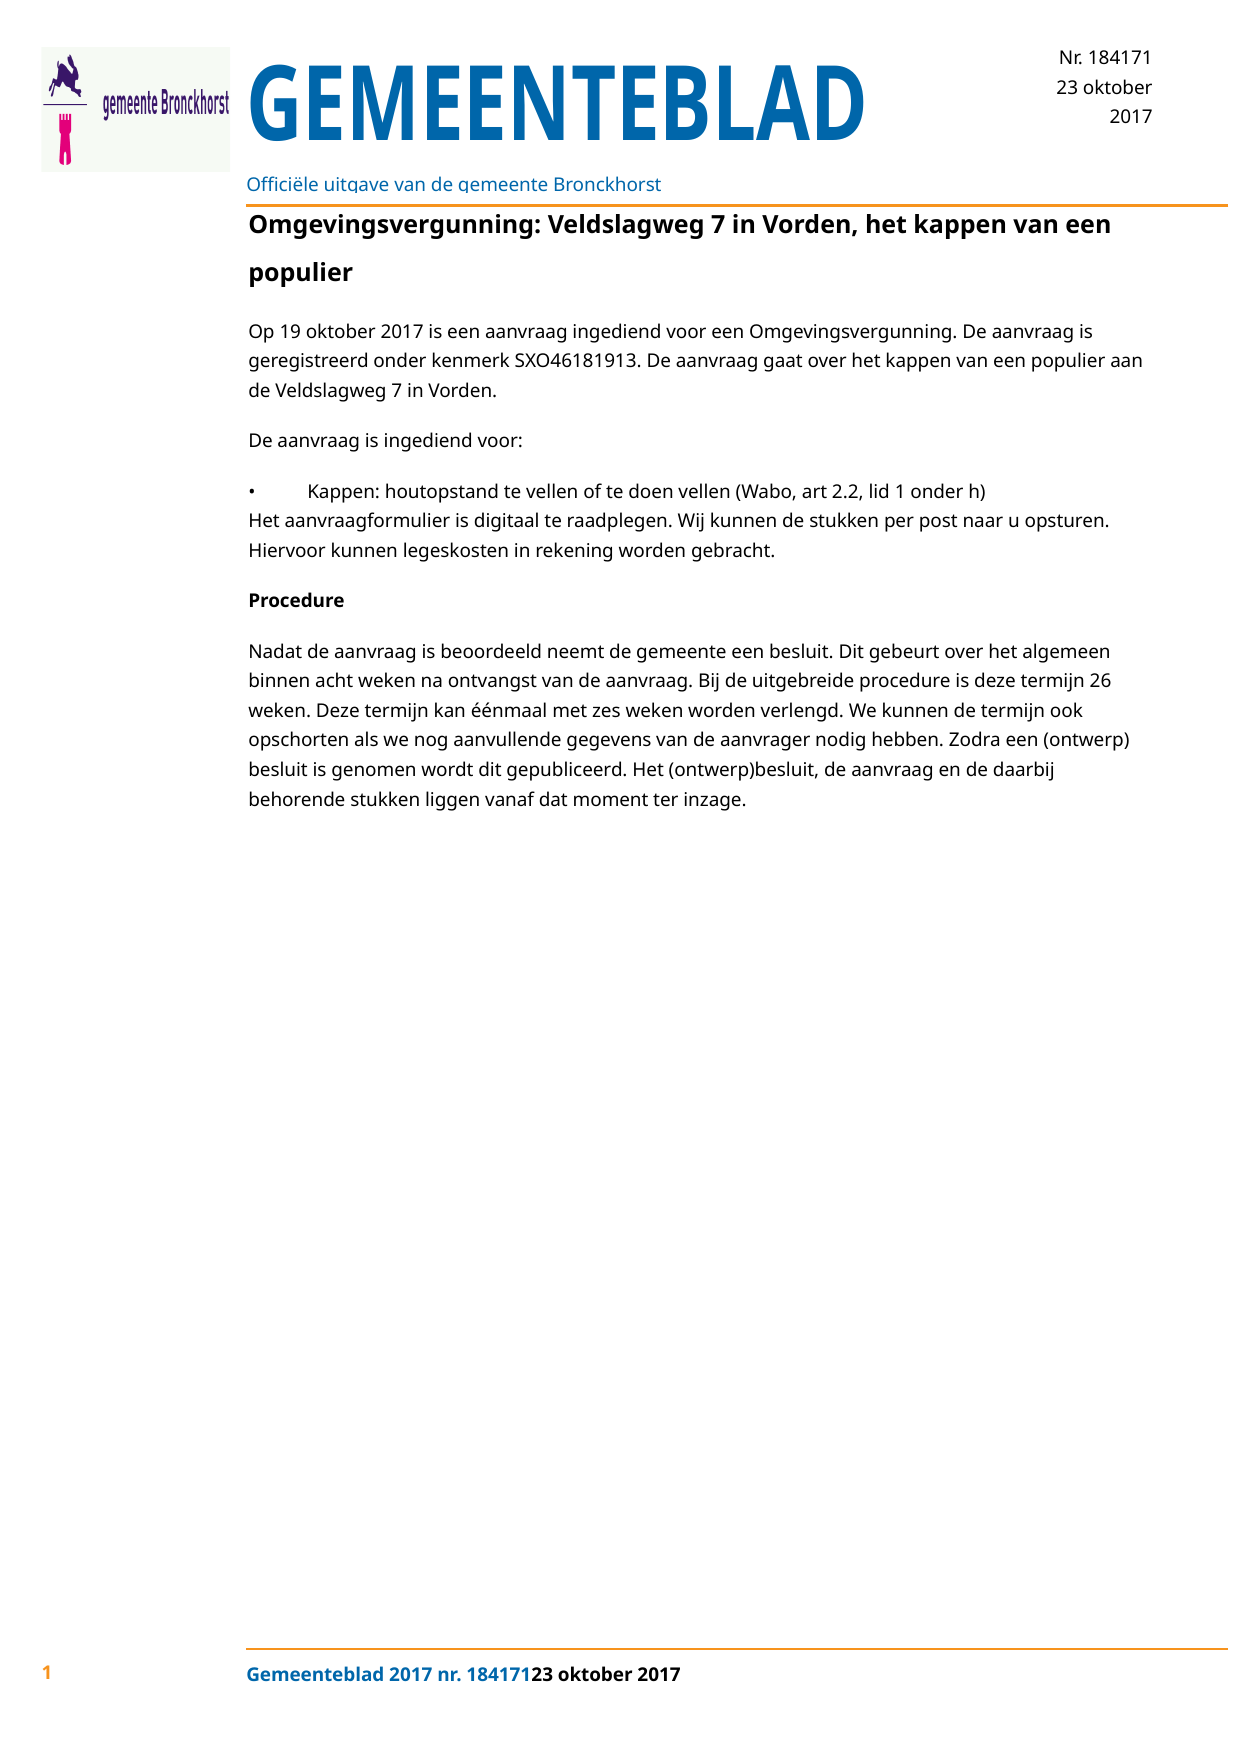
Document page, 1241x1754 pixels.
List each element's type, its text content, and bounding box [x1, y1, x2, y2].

picture [41, 47, 231, 172]
text De aanvraag is ingediend voor: [248, 427, 1152, 453]
text Procedure [248, 587, 1152, 613]
list Kappen: houtopstand te vellen of te doen vellen (Wabo, art 2.2, lid 1 onder h) [248, 478, 1152, 504]
text Nadat de aanvraag is beoordeeld neemt de gemeente een besluit. Dit gebeurt over het algemeen binnen acht weken na ontvangst van de aanvraag. Bij de uitgebreide procedure is deze termijn 26 weken. Deze termijn kan éénmaal met zes weken worden verlengd. We kunnen de termijn ook opschorten als we nog aanvullende gegevens van de aanvrager nodig hebben. Zodra een (ontwerp) besluit is genomen wordt dit gepubliceerd. Het (ontwerp)besluit, de aanvraag en de daarbij behorende stukken liggen vanaf dat moment ter inzage. [248, 638, 1152, 812]
text Het aanvraagformulier is digitaal te raadplegen. Wij kunnen de stukken per post naar u opsturen. Hiervoor kunnen legeskosten in rekening worden gebracht. [248, 507, 1152, 563]
text Op 19 oktober 2017 is een aanvraag ingediend voor een Omgevingsvergunning. De aanvraag is geregistreerd onder kenmerk SXO46181913. De aanvraag gaat over het kappen van een populier aan de Veldslagweg 7 in Vorden. [248, 318, 1152, 403]
text Omgevingsvergunning: Veldslagweg 7 in Vorden, het kappen van een populier [248, 207, 1152, 288]
